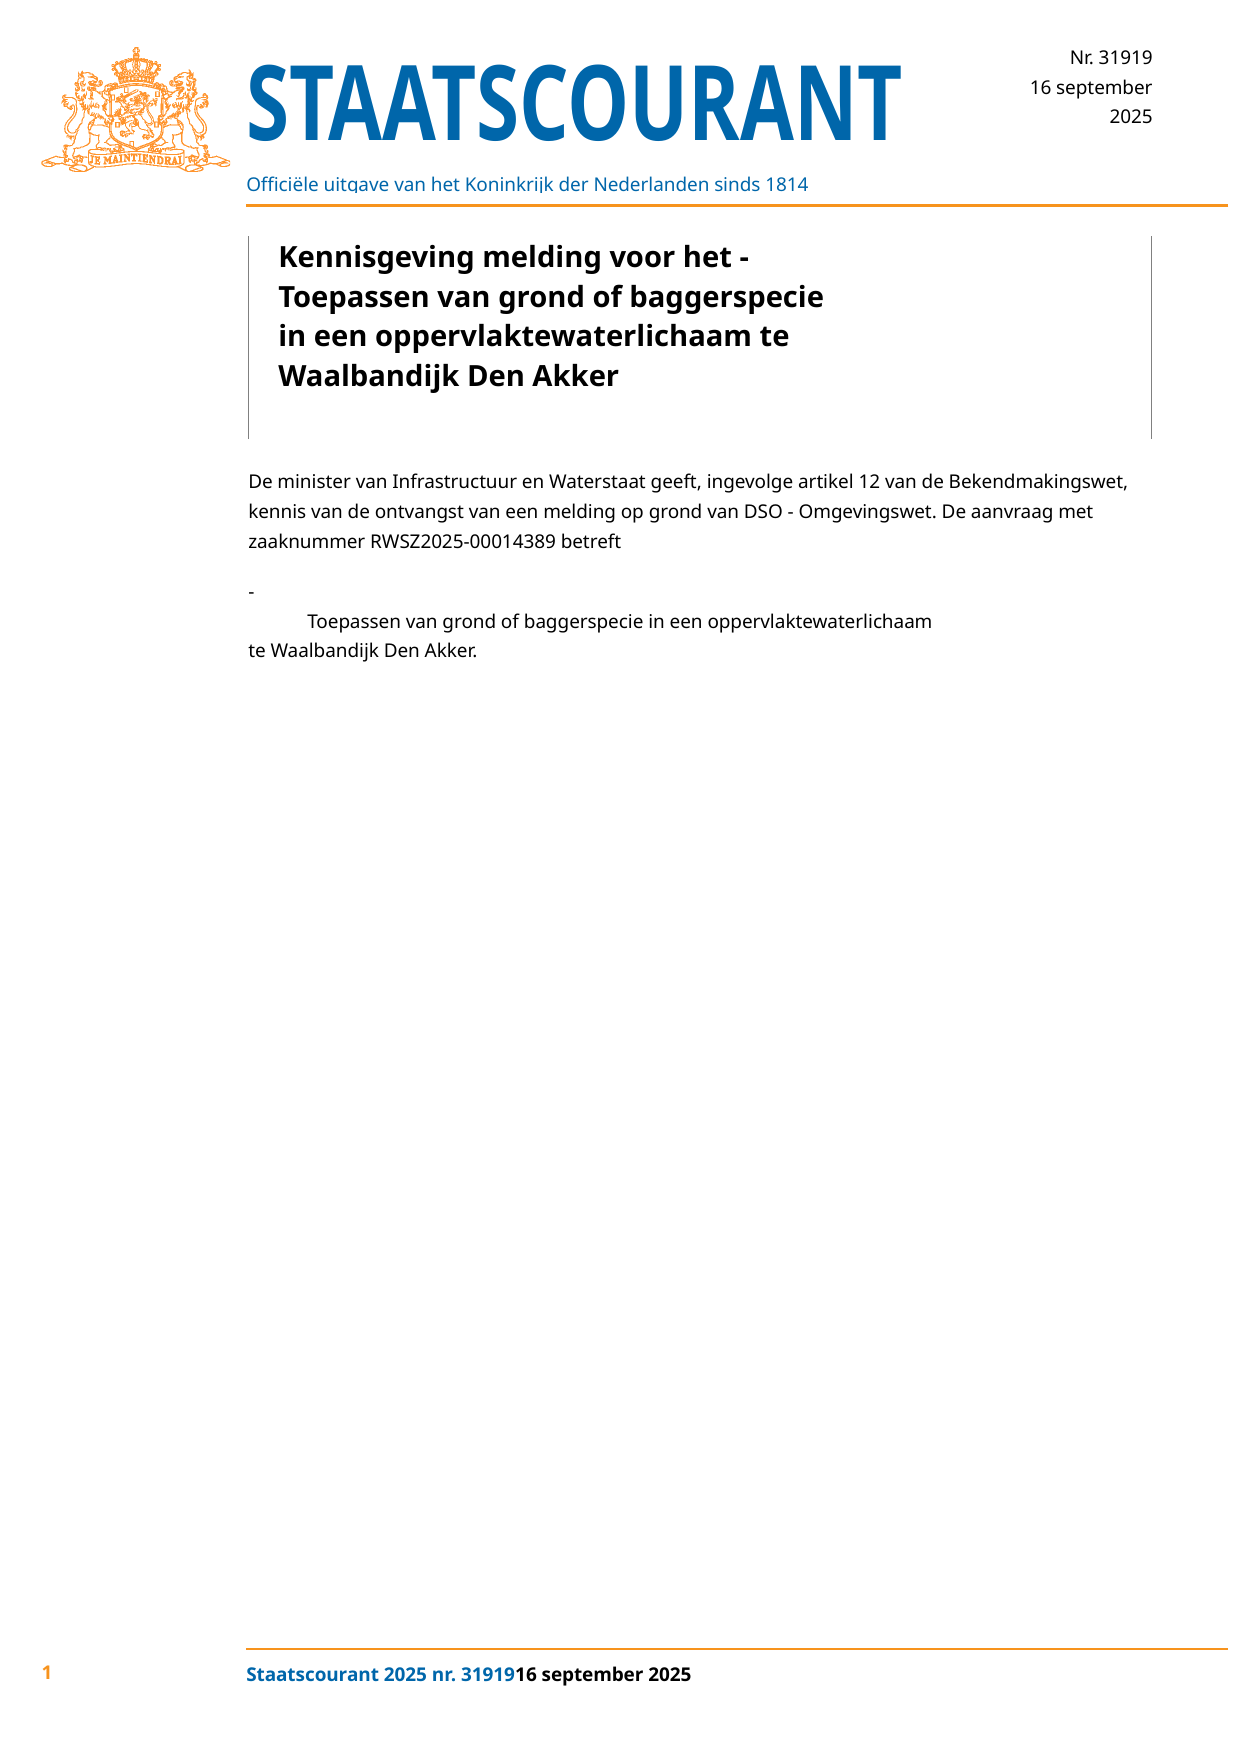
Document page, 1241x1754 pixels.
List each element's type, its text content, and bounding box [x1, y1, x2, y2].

table_header [1090, 236, 1151, 413]
text te Waalbandijk Den Akker. [248, 637, 1152, 663]
table_header [850, 414, 1151, 439]
picture [912, 236, 1090, 414]
list Toepassen van grond of baggerspecie in een oppervlaktewaterlichaam [248, 608, 1152, 633]
text De minister van Infrastructuur en Waterstaat geeft, ingevolge artikel 12 van de Bekendmakingswet, kennis van de ontvangst van een melding op grond van DSO - Omgevingswet. De aanvraag met zaaknummer RWSZ2025-00014389 betreft [248, 469, 1152, 553]
table_header Kennisgeving melding voor het -Toepassen van grond of baggerspecie in een oppervlaktewaterlichaam te Waalbandijk Den Akker [249, 236, 850, 439]
picture [41, 47, 231, 172]
table_header [850, 236, 912, 413]
